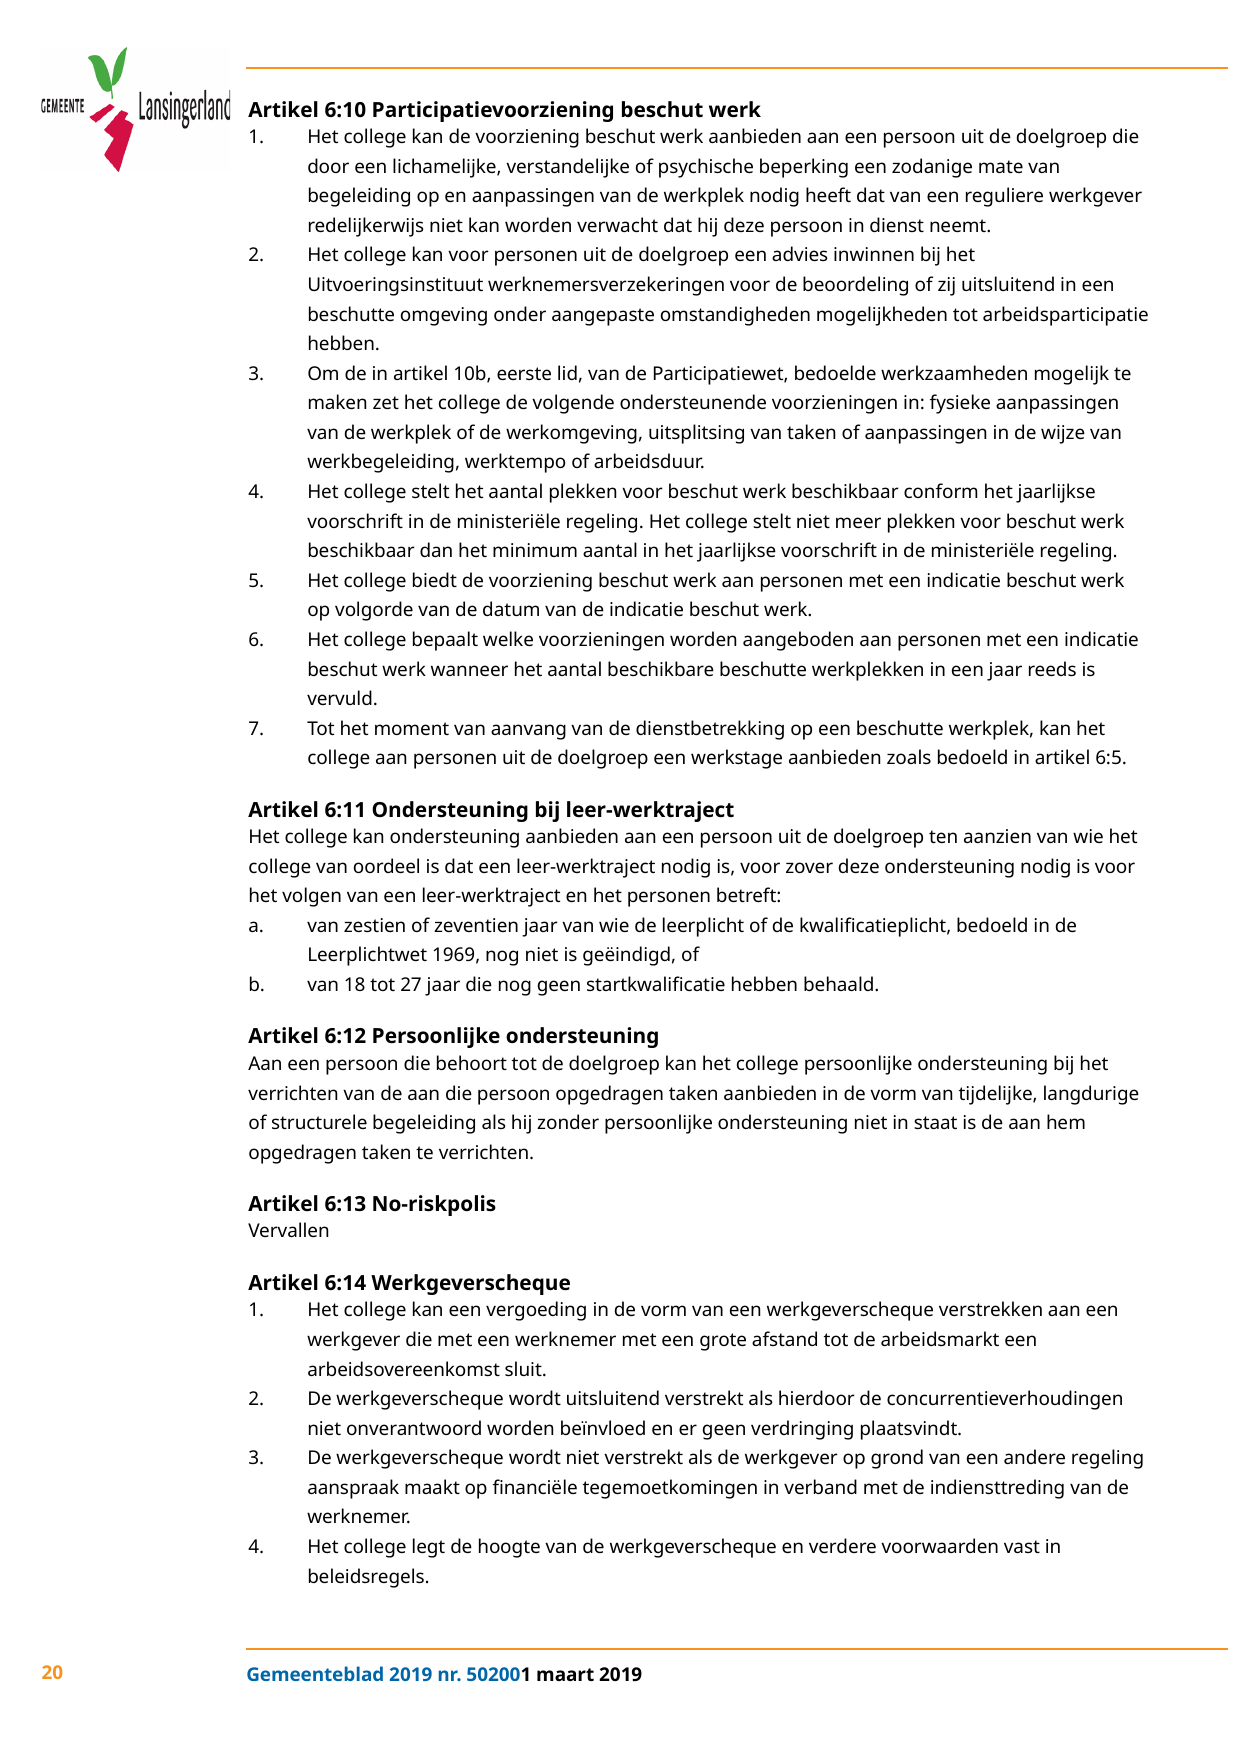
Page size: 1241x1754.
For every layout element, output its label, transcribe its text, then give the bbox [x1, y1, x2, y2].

list Het college kan een vergoeding in de vorm van een werkgeverscheque verstrekken aan een werkgever die met een werknemer met een grote afstand tot de arbeidsmarkt een arbeidsovereenkomst sluit. [248, 1297, 1152, 1381]
picture [41, 47, 231, 172]
text Artikel 6:13 No-riskpolis [248, 1189, 1152, 1218]
text Vervallen [248, 1218, 1152, 1243]
list Het college kan de voorziening beschut werk aanbieden aan een persoon uit de doelgroep die door een lichamelijke, verstandelijke of psychische beperking een zodanige mate van begeleiding op en aanpassingen van de werkplek nodig heeft dat van een reguliere werkgever redelijkerwijs niet kan worden verwacht dat hij deze persoon in dienst neemt. [248, 123, 1152, 238]
list Het college kan voor personen uit de doelgroep een advies inwinnen bij het Uitvoeringsinstituut werknemersverzekeringen voor de beoordeling of zij uitsluitend in een beschutte omgeving onder aangepaste omstandigheden mogelijkheden tot arbeidsparticipatie hebben. [248, 242, 1152, 356]
list Het college legt de hoogte van de werkgeverscheque en verdere voorwaarden vast in beleidsregels. [248, 1533, 1152, 1588]
list De werkgeverscheque wordt uitsluitend verstrekt als hierdoor de concurrentieverhoudingen niet onverantwoord worden beïnvloed en er geen verdringing plaatsvindt. [248, 1385, 1152, 1441]
list Het college stelt het aantal plekken voor beschut werk beschikbaar conform het jaarlijkse voorschrift in de ministeriële regeling. Het college stelt niet meer plekken voor beschut werk beschikbaar dan het minimum aantal in het jaarlijkse voorschrift in de ministeriële regeling. [248, 478, 1152, 563]
text Artikel 6:10 Participatievoorziening beschut werk [248, 95, 1152, 123]
text Het college kan ondersteuning aanbieden aan een persoon uit de doelgroep ten aanzien van wie het college van oordeel is dat een leer-werktraject nodig is, voor zover deze ondersteuning nodig is voor het volgen van een leer-werktraject en het personen betreft: [248, 823, 1152, 908]
text Artikel 6:11 Ondersteuning bij leer-werktraject [248, 795, 1152, 823]
list van 18 tot 27 jaar die nog geen startkwalificatie hebben behaald. [248, 971, 1152, 997]
list De werkgeverscheque wordt niet verstrekt als de werkgever op grond van een andere regeling aanspraak maakt op financiële tegemoetkomingen in verband met de indiensttreding van de werknemer. [248, 1444, 1152, 1529]
text Artikel 6:14 Werkgeverscheque [248, 1268, 1152, 1297]
list Het college biedt de voorziening beschut werk aan personen met een indicatie beschut werk op volgorde van de datum van de indicatie beschut werk. [248, 567, 1152, 622]
list Tot het moment van aanvang van de dienstbetrekking op een beschutte werkplek, kan het college aan personen uit de doelgroep een werkstage aanbieden zoals bedoeld in artikel 6:5. [248, 715, 1152, 770]
text Aan een persoon die behoort tot de doelgroep kan het college persoonlijke ondersteuning bij het verrichten van de aan die persoon opgedragen taken aanbieden in de vorm van tijdelijke, langdurige of structurele begeleiding als hij zonder persoonlijke ondersteuning niet in staat is de aan hem opgedragen taken te verrichten. [248, 1050, 1152, 1164]
text Artikel 6:12 Persoonlijke ondersteuning [248, 1022, 1152, 1050]
list Het college bepaalt welke voorzieningen worden aangeboden aan personen met een indicatie beschut werk wanneer het aantal beschikbare beschutte werkplekken in een jaar reeds is vervuld. [248, 626, 1152, 711]
list van zestien of zeventien jaar van wie de leerplicht of de kwalificatieplicht, bedoeld in de Leerplichtwet 1969, nog niet is geëindigd, of [248, 912, 1152, 967]
list Om de in artikel 10b, eerste lid, van de Participatiewet, bedoelde werkzaamheden mogelijk te maken zet het college de volgende ondersteunende voorzieningen in: fysieke aanpassingen van de werkplek of de werkomgeving, uitsplitsing van taken of aanpassingen in de wijze van werkbegeleiding, werktempo of arbeidsduur. [248, 360, 1152, 474]
